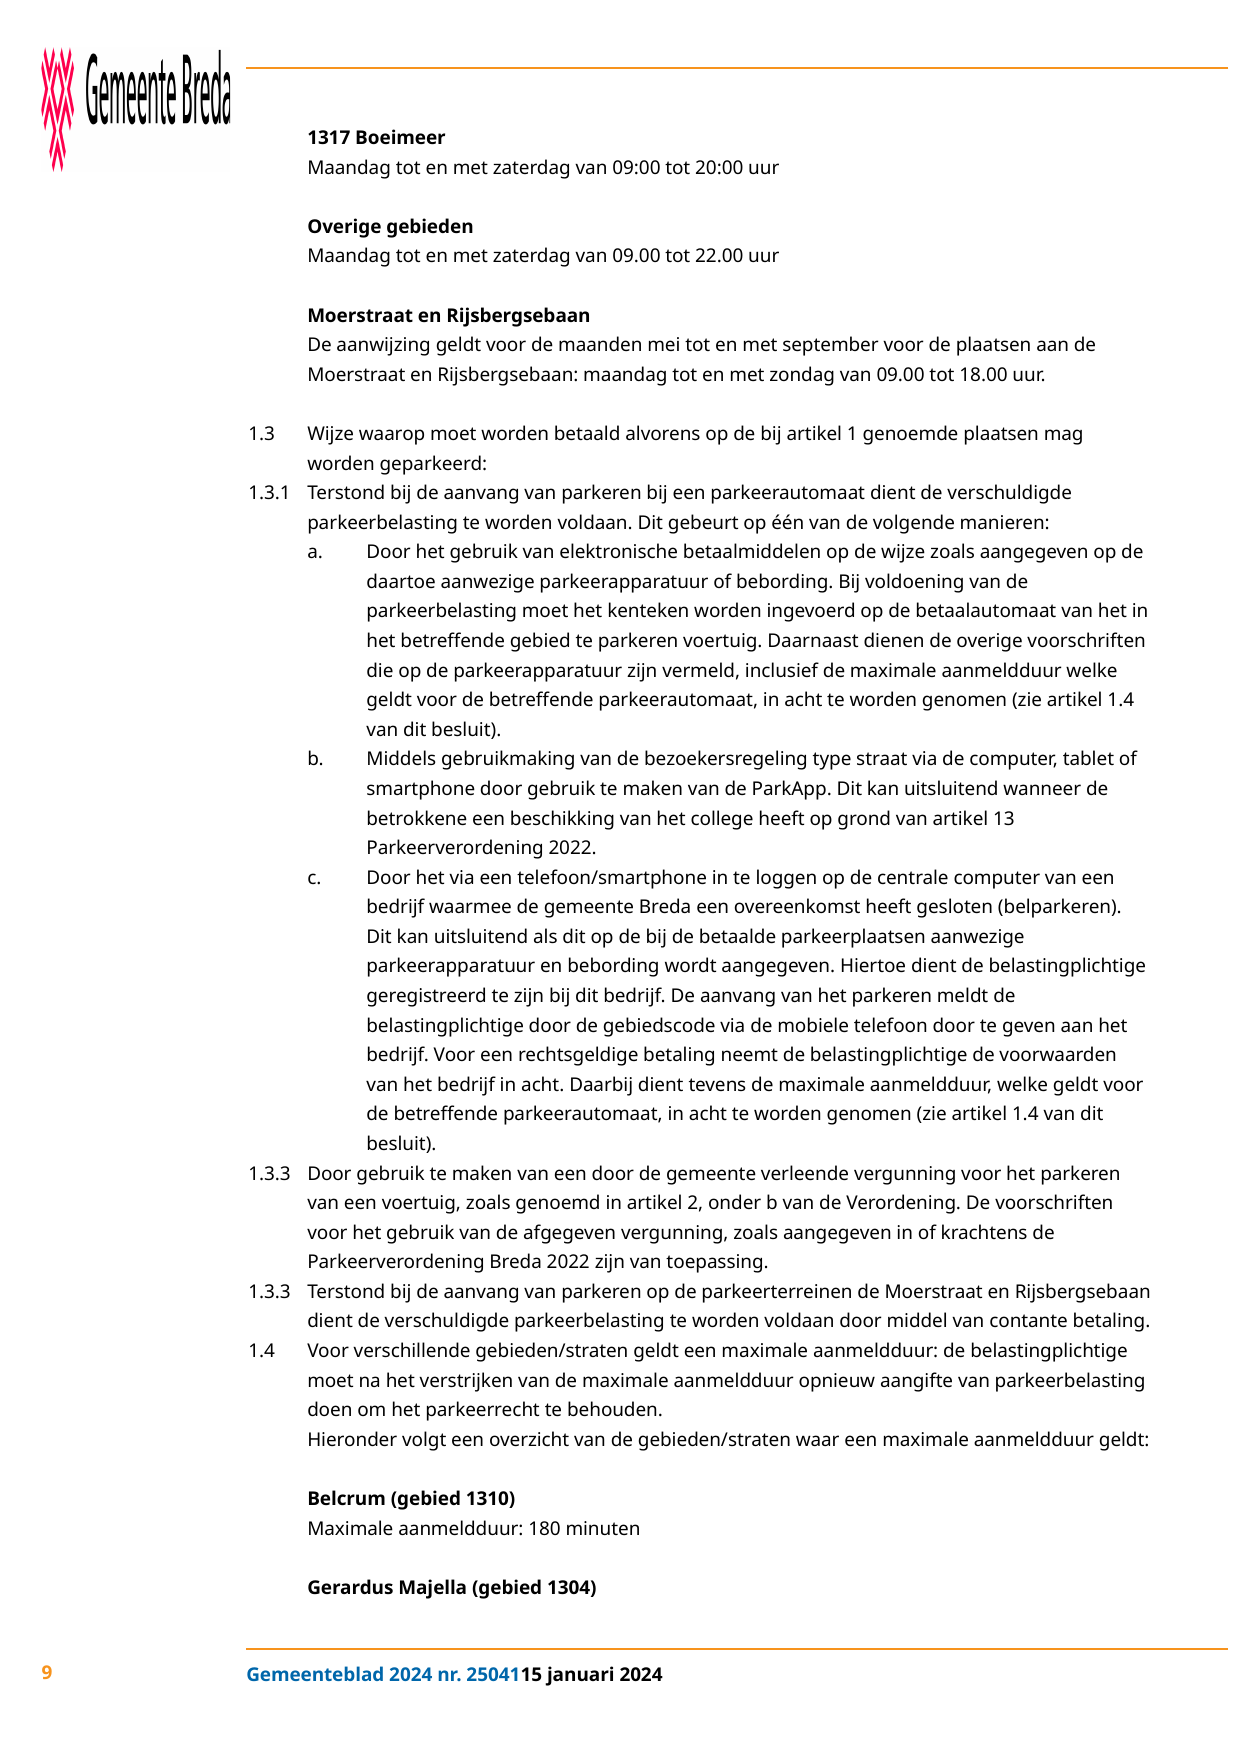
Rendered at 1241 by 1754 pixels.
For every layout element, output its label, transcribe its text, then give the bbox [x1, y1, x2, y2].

list De aanwijzing geldt voor de maanden mei tot en met september voor de plaatsen aan de Moerstraat en Rijsbergsebaan: maandag tot en met zondag van 09.00 tot 18.00 uur. [248, 331, 1152, 387]
list Voor verschillende gebieden/straten geldt een maximale aanmeldduur: de belastingplichtige moet na het verstrijken van de maximale aanmeldduur opnieuw aangifte van parkeerbelasting doen om het parkeerrecht te behouden. [248, 1337, 1152, 1422]
list Door het gebruik van elektronische betaalmiddelen op de wijze zoals aangegeven op de daartoe aanwezige parkeerapparatuur of bebording. Bij voldoening van de parkeerbelasting moet het kenteken worden ingevoerd op de betaalautomaat van het in het betreffende gebied te parkeren voertuig. Daarnaast dienen de overige voorschriften die op de parkeerapparatuur zijn vermeld, inclusief de maximale aanmeldduur welke geldt voor de betreffende parkeerautomaat, in acht te worden genomen (zie artikel 1.4 van dit besluit). [307, 538, 1152, 742]
list Maandag tot en met zaterdag van 09:00 tot 20:00 uur [248, 154, 1152, 180]
list Terstond bij de aanvang van parkeren bij een parkeerautomaat dient de verschuldigde parkeerbelasting te worden voldaan. Dit gebeurt op één van de volgende manieren: [248, 479, 1152, 535]
list Maximale aanmeldduur: 180 minuten [248, 1515, 1152, 1541]
list Middels gebruikmaking van de bezoekersregeling type straat via de computer, tablet of smartphone door gebruik te maken van de ParkApp. Dit kan uitsluitend wanneer de betrokkene een beschikking van het college heeft op grond van artikel 13 Parkeerverordening 2022. [307, 746, 1152, 860]
list Door gebruik te maken van een door de gemeente verleende vergunning voor het parkeren van een voertuig, zoals genoemd in artikel 2, onder b van de Verordening. De voorschriften voor het gebruik van de afgegeven vergunning, zoals aangegeven in of krachtens de Parkeerverordening Breda 2022 zijn van toepassing. [248, 1160, 1152, 1274]
list Maandag tot en met zaterdag van 09.00 tot 22.00 uur [248, 243, 1152, 268]
list Wijze waarop moet worden betaald alvorens op de bij artikel 1 genoemde plaatsen mag worden geparkeerd: [248, 420, 1152, 476]
list Hieronder volgt een overzicht van de gebieden/straten waar een maximale aanmeldduur geldt: [248, 1426, 1152, 1452]
list Gerardus Majella (gebied 1304) [248, 1574, 1152, 1600]
list Belcrum (gebied 1310) [248, 1485, 1152, 1511]
list Moerstraat en Rijsbergsebaan [248, 302, 1152, 328]
list Terstond bij de aanvang van parkeren op de parkeerterreinen de Moerstraat en Rijsbergsebaan dient de verschuldigde parkeerbelasting te worden voldaan door middel van contante betaling. [248, 1278, 1152, 1333]
list 1317 Boeimeer [248, 124, 1152, 150]
list Overige gebieden [248, 213, 1152, 239]
list Door het via een telefoon/smartphone in te loggen op de centrale computer van een bedrijf waarmee de gemeente Breda een overeenkomst heeft gesloten (belparkeren). Dit kan uitsluitend als dit op de bij de betaalde parkeerplaatsen aanwezige parkeerapparatuur en bebording wordt aangegeven. Hiertoe dient de belastingplichtige geregistreerd te zijn bij dit bedrijf. De aanvang van het parkeren meldt de belastingplichtige door de gebiedscode via de mobiele telefoon door te geven aan het bedrijf. Voor een rechtsgeldige betaling neemt de belastingplichtige de voorwaarden van het bedrijf in acht. Daarbij dient tevens de maximale aanmeldduur, welke geldt voor de betreffende parkeerautomaat, in acht te worden genomen (zie artikel 1.4 van dit besluit). [307, 864, 1152, 1156]
picture [41, 47, 231, 172]
